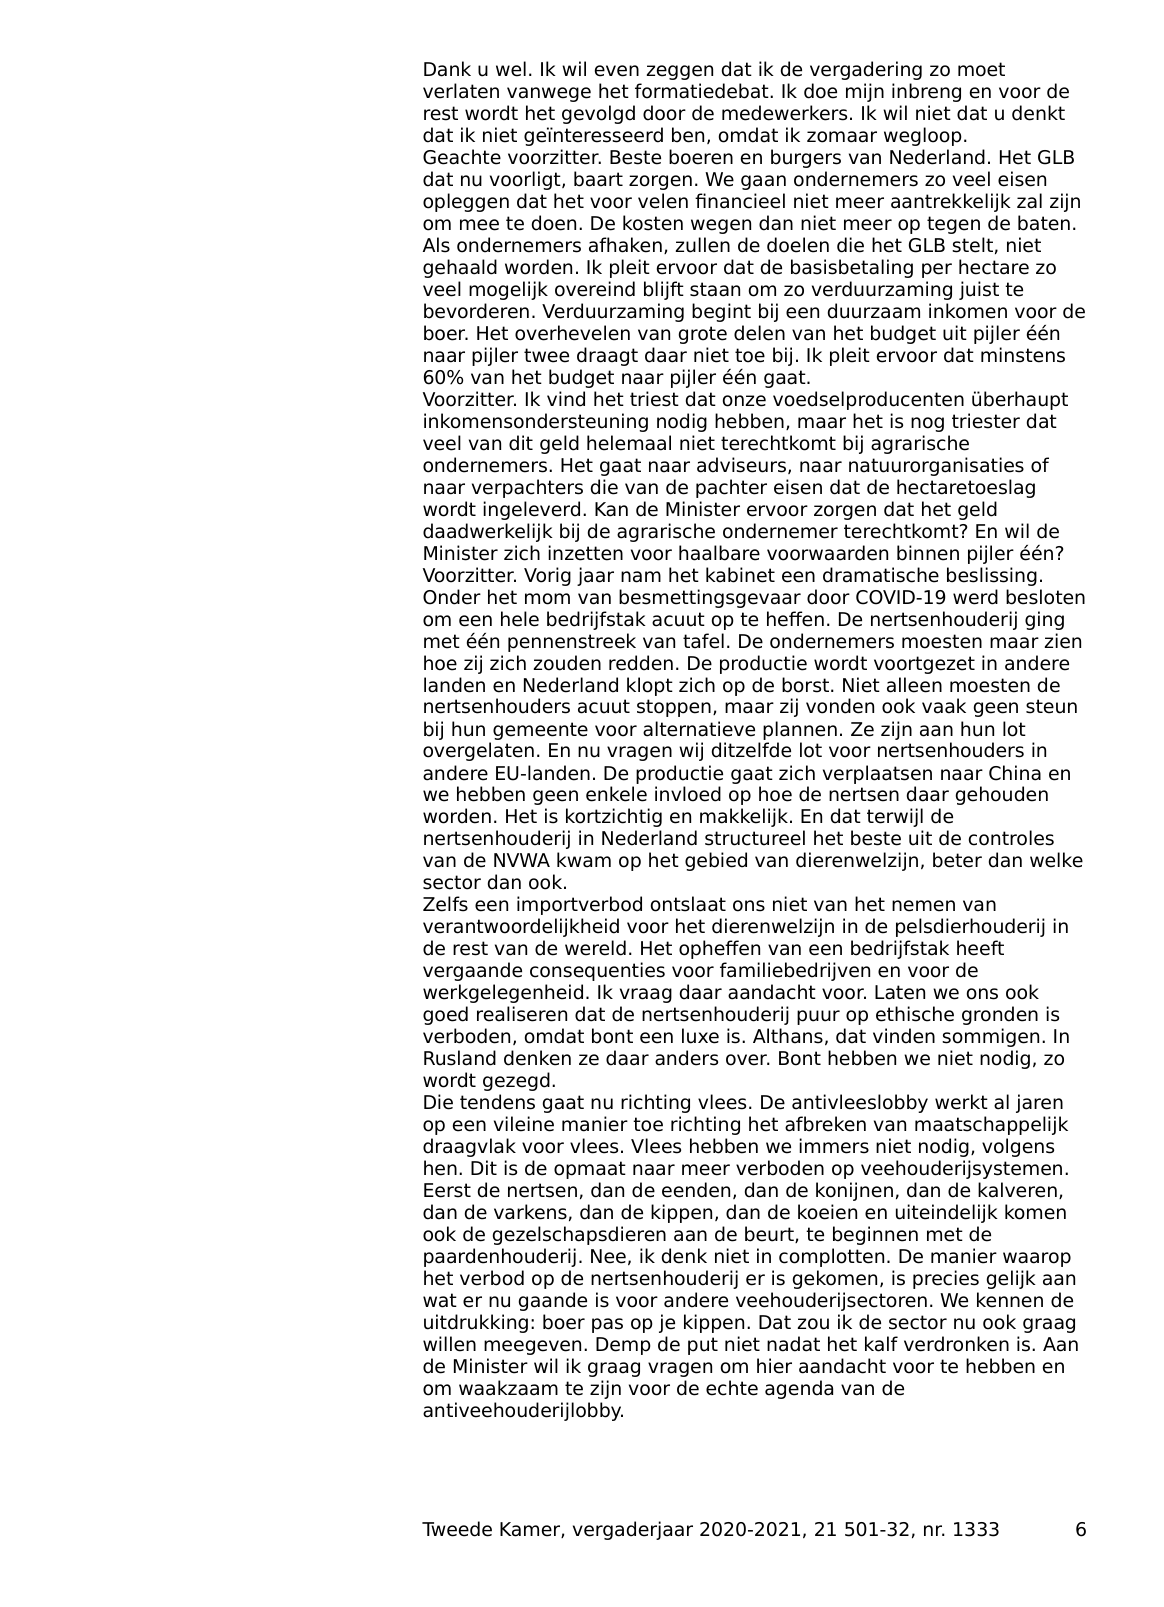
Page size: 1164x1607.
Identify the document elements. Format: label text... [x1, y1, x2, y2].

text Voorzitter. Vorig jaar nam het kabinet een dramatische beslissing. Onder het mom van besmettingsgevaar door COVID-19 werd besloten om een hele bedrijfstak acuut op te heffen. De nertsenhouderij ging met één pennenstreek van tafel. De ondernemers moesten maar zien hoe zij zich zouden redden. De productie wordt voortgezet in andere landen en Nederland klopt zich op de borst. Niet alleen moesten de nertsenhouders acuut stoppen, maar zij vonden ook vaak geen steun bij hun gemeente voor alternatieve plannen. Ze zijn aan hun lot overgelaten. En nu vragen wij ditzelfde lot voor nertsenhouders in andere EU-landen. De productie gaat zich verplaatsen naar China en we hebben geen enkele invloed op hoe de nertsen daar gehouden worden. Het is kortzichtig en makkelijk. En dat terwijl de nertsenhouderij in Nederland structureel het beste uit de controles van de NVWA kwam op het gebied van dierenwelzijn, beter dan welke sector dan ook. [422, 564, 1087, 894]
text Die tendens gaat nu richting vlees. De antivleeslobby werkt al jaren op een vileine manier toe richting het afbreken van maatschappelijk draagvlak voor vlees. Vlees hebben we immers niet nodig, volgens hen. Dit is de opmaat naar meer verboden op veehouderijsystemen. Eerst de nertsen, dan de eenden, dan de konijnen, dan de kalveren, dan de varkens, dan de kippen, dan de koeien en uiteindelijk komen ook de gezelschapsdieren aan de beurt, te beginnen met de paardenhouderij. Nee, ik denk niet in complotten. De manier waarop het verbod op de nertsenhouderij er is gekomen, is precies gelijk aan wat er nu gaande is voor andere veehouderijsectoren. We kennen de uitdrukking: boer pas op je kippen. Dat zou ik de sector nu ook graag willen meegeven. Demp de put niet nadat het kalf verdronken is. Aan de Minister wil ik graag vragen om hier aandacht voor te hebben en om waakzaam te zijn voor de echte agenda van de antiveehouderijlobby. [422, 1092, 1087, 1422]
text Dank u wel. Ik wil even zeggen dat ik de vergadering zo moet verlaten vanwege het formatiedebat. Ik doe mijn inbreng en voor de rest wordt het gevolgd door de medewerkers. Ik wil niet dat u denkt dat ik niet geïnteresseerd ben, omdat ik zomaar wegloop. [422, 59, 1087, 147]
text Geachte voorzitter. Beste boeren en burgers van Nederland. Het GLB dat nu voorligt, baart zorgen. We gaan ondernemers zo veel eisen opleggen dat het voor velen financieel niet meer aantrekkelijk zal zijn om mee te doen. De kosten wegen dan niet meer op tegen de baten. Als ondernemers afhaken, zullen de doelen die het GLB stelt, niet gehaald worden. Ik pleit ervoor dat de basisbetaling per hectare zo veel mogelijk overeind blijft staan om zo verduurzaming juist te bevorderen. Verduurzaming begint bij een duurzaam inkomen voor de boer. Het overhevelen van grote delen van het budget uit pijler één naar pijler twee draagt daar niet toe bij. Ik pleit ervoor dat minstens 60% van het budget naar pijler één gaat. [422, 147, 1087, 389]
text Voorzitter. Ik vind het triest dat onze voedselproducenten überhaupt inkomensondersteuning nodig hebben, maar het is nog triester dat veel van dit geld helemaal niet terechtkomt bij agrarische ondernemers. Het gaat naar adviseurs, naar natuurorganisaties of naar verpachters die van de pachter eisen dat de hectaretoeslag wordt ingeleverd. Kan de Minister ervoor zorgen dat het geld daadwerkelijk bij de agrarische ondernemer terechtkomt? En wil de Minister zich inzetten voor haalbare voorwaarden binnen pijler één? [422, 389, 1087, 564]
text Zelfs een importverbod ontslaat ons niet van het nemen van verantwoordelijkheid voor het dierenwelzijn in de pelsdierhouderij in de rest van de wereld. Het opheffen van een bedrijfstak heeft vergaande consequenties voor familiebedrijven en voor de werkgelegenheid. Ik vraag daar aandacht voor. Laten we ons ook goed realiseren dat de nertsenhouderij puur op ethische gronden is verboden, omdat bont een luxe is. Althans, dat vinden sommigen. In Rusland denken ze daar anders over. Bont hebben we niet nodig, zo wordt gezegd. [422, 894, 1087, 1092]
